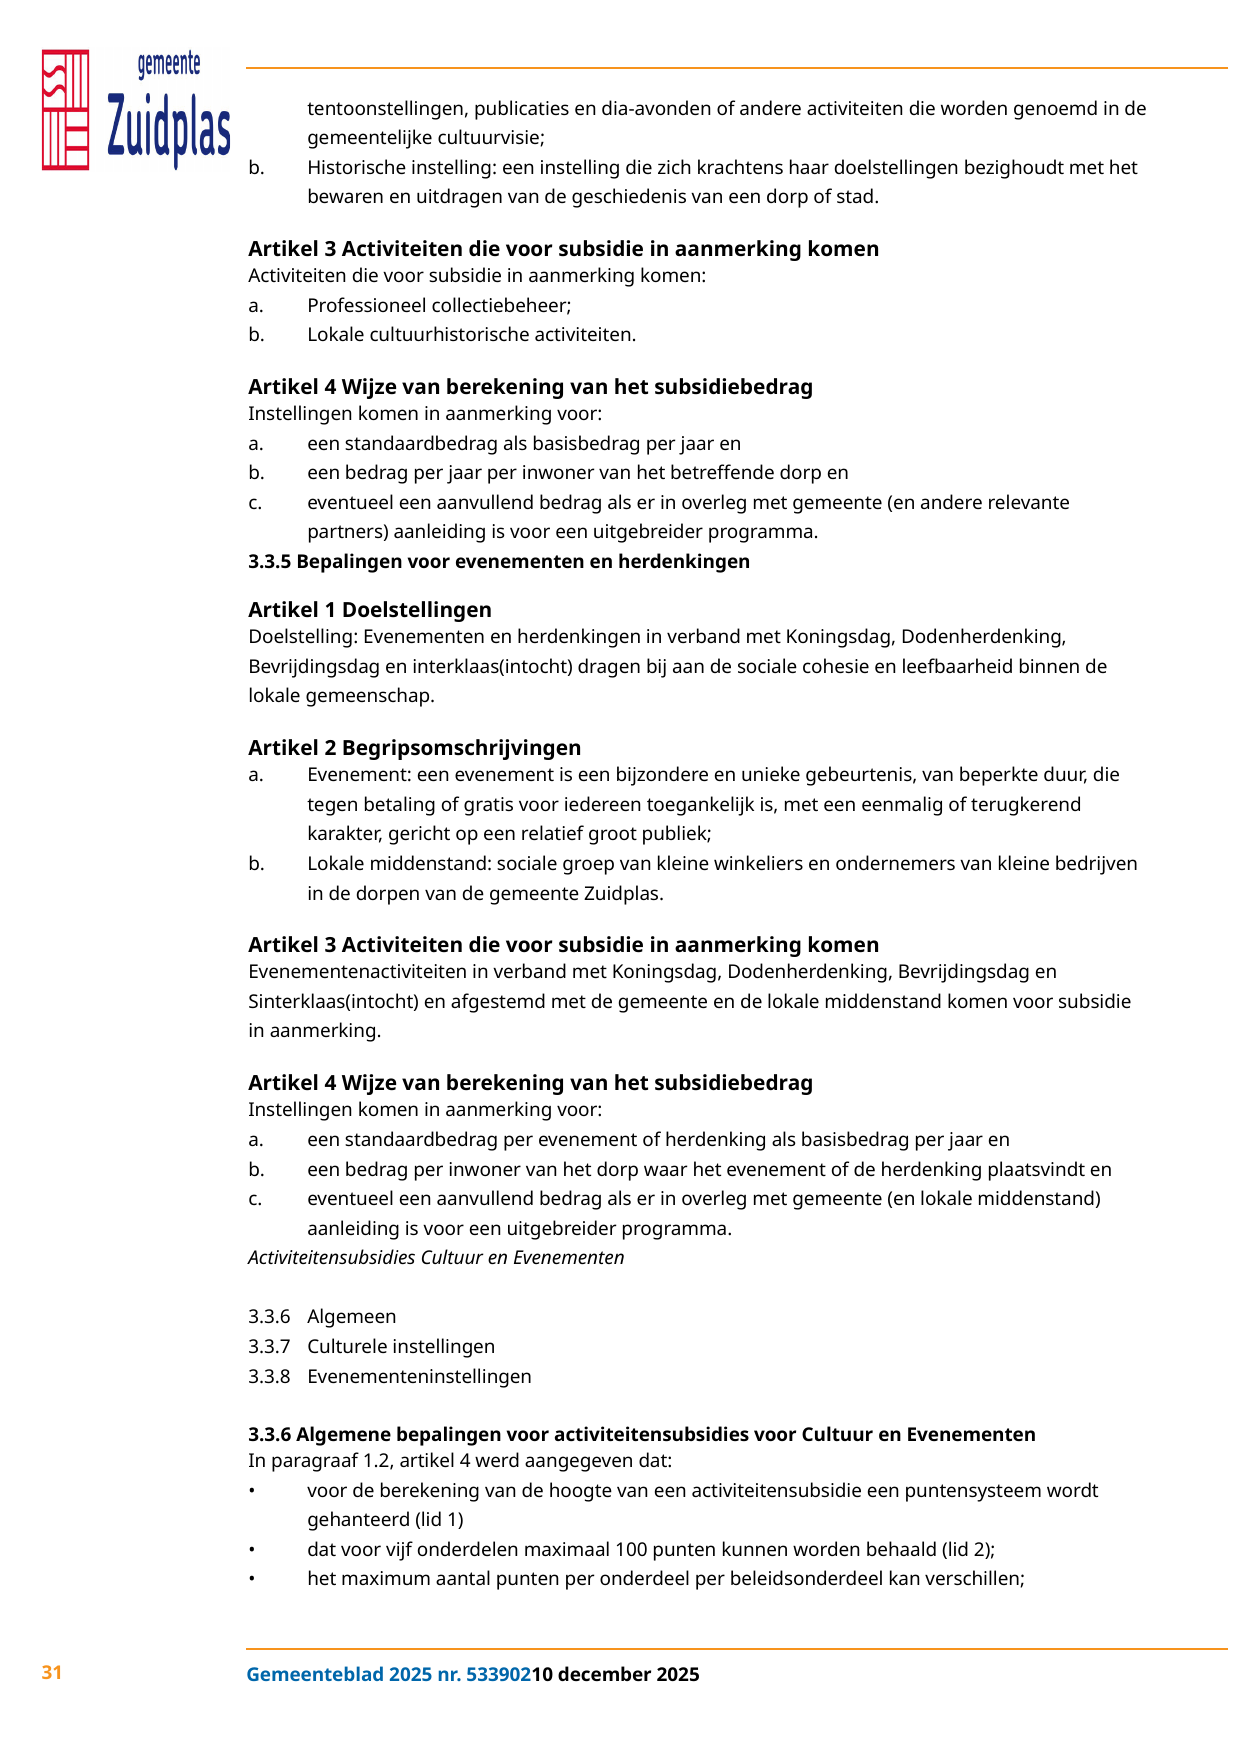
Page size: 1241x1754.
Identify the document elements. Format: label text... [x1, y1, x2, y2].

text Artikel 1 Doelstellingen [248, 595, 1152, 623]
list Professioneel collectiebeheer; [248, 292, 1152, 318]
text Activiteiten die voor subsidie in aanmerking komen: [248, 262, 1152, 288]
list een bedrag per jaar per inwoner van het betreffende dorp en [248, 459, 1152, 485]
text Artikel 4 Wijze van berekening van het subsidiebedrag [248, 372, 1152, 400]
list tentoonstellingen, publicaties en dia-avonden of andere activiteiten die worden genoemd in de gemeentelijke cultuurvisie; [248, 95, 1152, 150]
list Lokale cultuurhistorische activiteiten. [248, 322, 1152, 347]
list een standaardbedrag als basisbedrag per jaar en [248, 430, 1152, 456]
table_header Algemeen Culturele instellingen Evenementeninstellingen [248, 1304, 1152, 1389]
list het maximum aantal punten per onderdeel per beleidsonderdeel kan verschillen; [248, 1566, 1152, 1591]
text Artikel 3 Activiteiten die voor subsidie in aanmerking komen [248, 234, 1152, 262]
text Instellingen komen in aanmerking voor: [248, 400, 1152, 426]
text In paragraaf 1.2, artikel 4 werd aangegeven dat: [248, 1447, 1152, 1473]
text Artikel 4 Wijze van berekening van het subsidiebedrag [248, 1068, 1152, 1097]
text Instellingen komen in aanmerking voor: [248, 1097, 1152, 1122]
text 3.3.5 Bepalingen voor evenementen en herdenkingen [248, 548, 1152, 574]
list een bedrag per inwoner van het dorp waar het evenement of de herdenking plaatsvindt en [248, 1156, 1152, 1181]
text Artikel 3 Activiteiten die voor subsidie in aanmerking komen [248, 930, 1152, 958]
picture [41, 47, 231, 172]
text Artikel 2 Begripsomschrijvingen [248, 733, 1152, 761]
list Evenement: een evenement is een bijzondere en unieke gebeurtenis, van beperkte duur, die tegen betaling of gratis voor iedereen toegankelijk is, met een eenmalig of terugkerend karakter, gericht op een relatief groot publiek; [248, 761, 1152, 846]
list eventueel een aanvullend bedrag als er in overleg met gemeente (en lokale middenstand) aanleiding is voor een uitgebreider programma. [248, 1185, 1152, 1241]
text Doelstelling: Evenementen en herdenkingen in verband met Koningsdag, Dodenherdenking, Bevrijdingsdag en interklaas(intocht) dragen bij aan de sociale cohesie en leefbaarheid binnen de lokale gemeenschap. [248, 623, 1152, 708]
list eventueel een aanvullend bedrag als er in overleg met gemeente (en andere relevante partners) aanleiding is voor een uitgebreider programma. [248, 489, 1152, 544]
list dat voor vijf onderdelen maximaal 100 punten kunnen worden behaald (lid 2); [248, 1536, 1152, 1562]
list Lokale middenstand: sociale groep van kleine winkeliers en ondernemers van kleine bedrijven in de dorpen van de gemeente Zuidplas. [248, 850, 1152, 905]
text Activiteitensubsidies Cultuur en Evenementen [248, 1244, 1152, 1270]
text 3.3.6 Algemene bepalingen voor activiteitensubsidies voor Cultuur en Evenementen [248, 1421, 1152, 1447]
list een standaardbedrag per evenement of herdenking als basisbedrag per jaar en [248, 1126, 1152, 1152]
text Evenementenactiviteiten in verband met Koningsdag, Dodenherdenking, Bevrijdingsdag en Sinterklaas(intocht) en afgestemd met de gemeente en de lokale middenstand komen voor subsidie in aanmerking. [248, 958, 1152, 1043]
list Historische instelling: een instelling die zich krachtens haar doelstellingen bezighoudt met het bewaren en uitdragen van de geschiedenis van een dorp of stad. [248, 154, 1152, 209]
list voor de berekening van de hoogte van een activiteitensubsidie een puntensysteem wordt gehanteerd (lid 1) [248, 1477, 1152, 1532]
